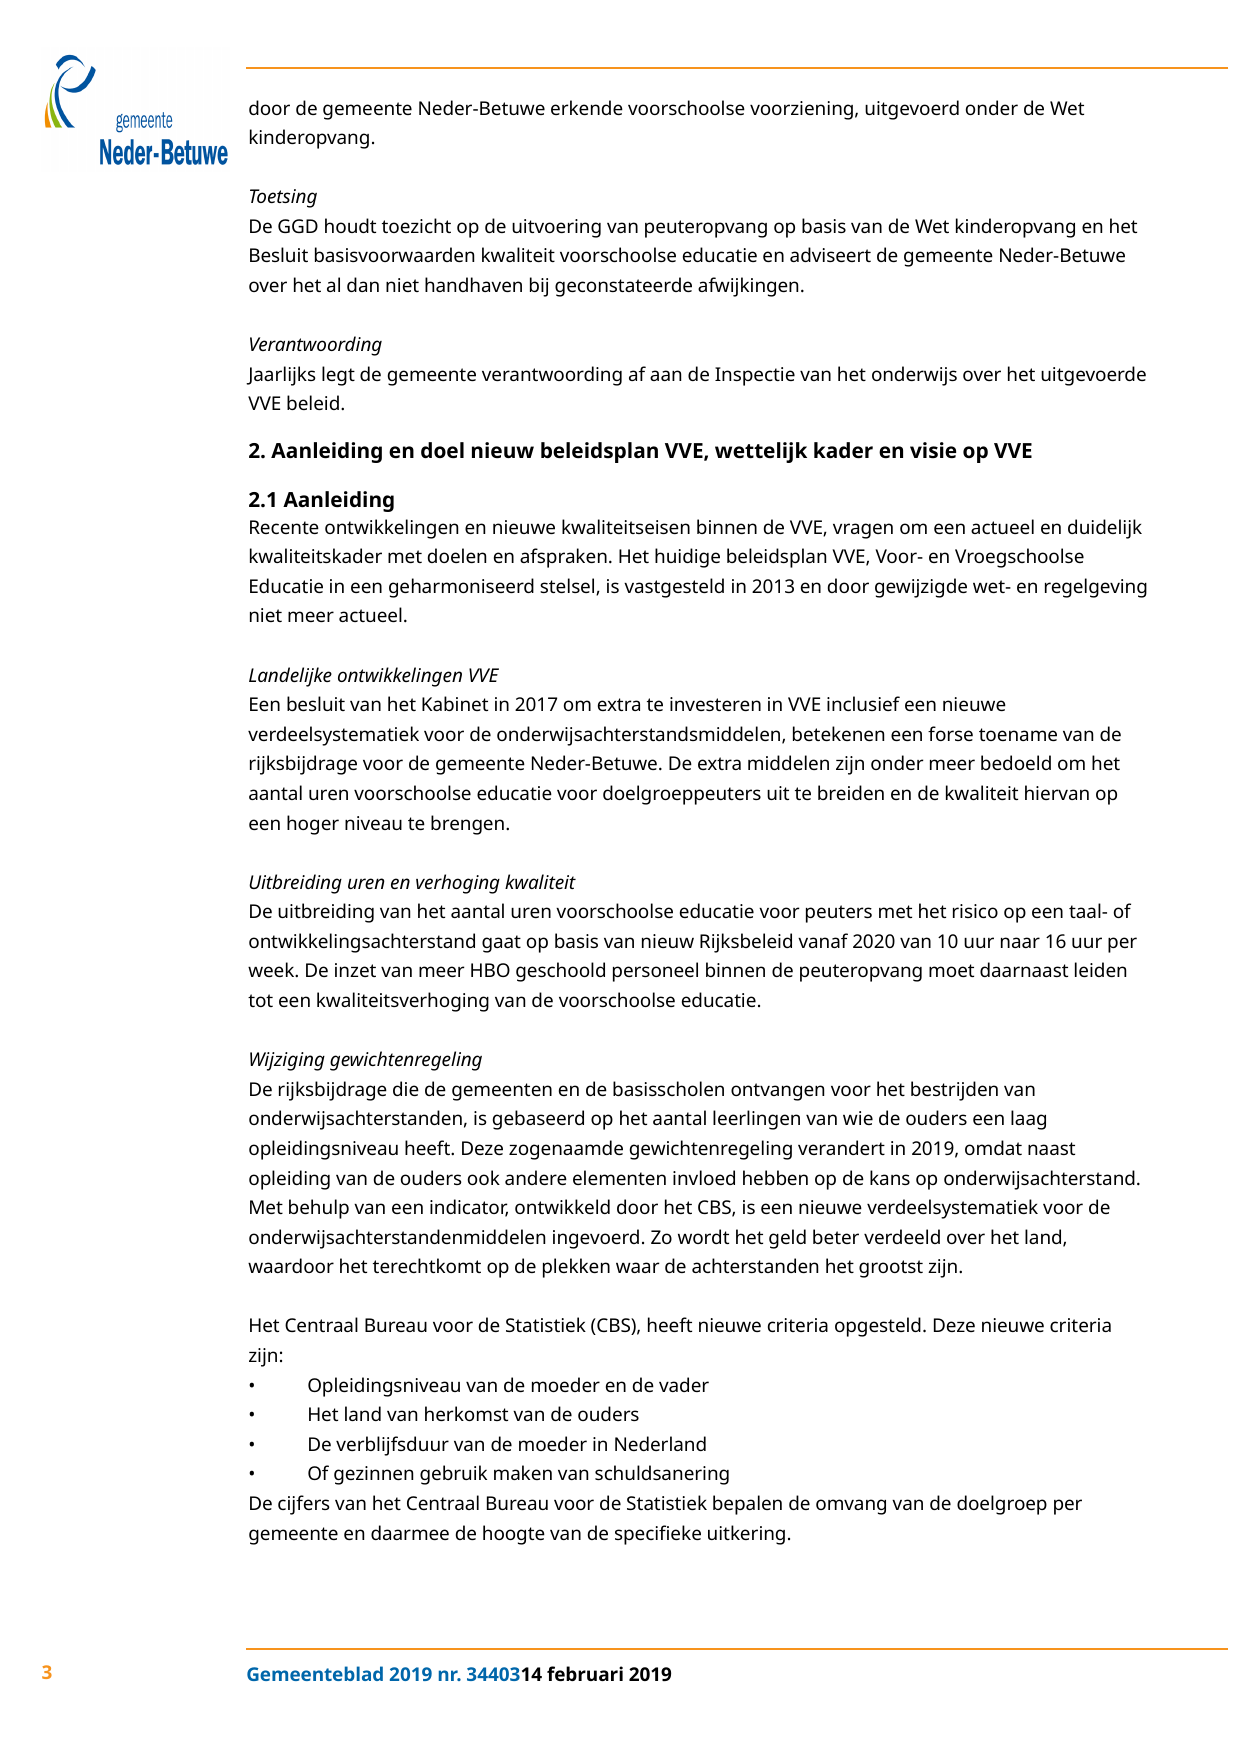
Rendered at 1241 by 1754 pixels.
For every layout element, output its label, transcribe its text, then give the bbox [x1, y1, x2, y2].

text Verantwoording [248, 331, 1152, 357]
text Wijziging gewichtenregeling [248, 1046, 1152, 1072]
text De rijksbijdrage die de gemeenten en de basisscholen ontvangen voor het bestrijden van onderwijsachterstanden, is gebaseerd op het aantal leerlingen van wie de ouders een laag opleidingsniveau heeft. Deze zogenaamde gewichtenregeling verandert in 2019, omdat naast opleiding van de ouders ook andere elementen invloed hebben op de kans op onderwijsachterstand. [248, 1076, 1152, 1191]
picture [41, 47, 231, 172]
text Het Centraal Bureau voor de Statistiek (CBS), heeft nieuwe criteria opgesteld. Deze nieuwe criteria zijn: [248, 1313, 1152, 1368]
text Landelijke ontwikkelingen VVE [248, 662, 1152, 688]
list Het land van herkomst van de ouders [248, 1401, 1152, 1427]
list Of gezinnen gebruik maken van schuldsanering [248, 1461, 1152, 1486]
text Met behulp van een indicator, ontwikkeld door het CBS, is een nieuwe verdeelsystematiek voor de onderwijsachterstandenmiddelen ingevoerd. Zo wordt het geld beter verdeeld over het land, waardoor het terechtkomt op de plekken waar de achterstanden het grootst zijn. [248, 1194, 1152, 1279]
text De uitbreiding van het aantal uren voorschoolse educatie voor peuters met het risico op een taal- of ontwikkelingsachterstand gaat op basis van nieuw Rijksbeleid vanaf 2020 van 10 uur naar 16 uur per week. De inzet van meer HBO geschoold personeel binnen de peuteropvang moet daarnaast leiden tot een kwaliteitsverhoging van de voorschoolse educatie. [248, 898, 1152, 1013]
text door de gemeente Neder-Betuwe erkende voorschoolse voorziening, uitgevoerd onder de Wet kinderopvang. [248, 95, 1152, 150]
list De verblijfsduur van de moeder in Nederland [248, 1431, 1152, 1457]
list Opleidingsniveau van de moeder en de vader [248, 1372, 1152, 1398]
text 2. Aanleiding en doel nieuw beleidsplan VVE, wettelijk kader en visie op VVE [248, 436, 1152, 465]
text Uitbreiding uren en verhoging kwaliteit [248, 869, 1152, 895]
text Recente ontwikkelingen en nieuwe kwaliteitseisen binnen de VVE, vragen om een actueel en duidelijk kwaliteitskader met doelen en afspraken. Het huidige beleidsplan VVE, Voor- en Vroegschoolse Educatie in een geharmoniseerd stelsel, is vastgesteld in 2013 en door gewijzigde wet- en regelgeving niet meer actueel. [248, 514, 1152, 628]
text Toetsing [248, 183, 1152, 209]
text 2.1 Aanleiding [248, 486, 1152, 514]
text Een besluit van het Kabinet in 2017 om extra te investeren in VVE inclusief een nieuwe verdeelsystematiek voor de onderwijsachterstandsmiddelen, betekenen een forse toename van de rijksbijdrage voor de gemeente Neder-Betuwe. De extra middelen zijn onder meer bedoeld om het aantal uren voorschoolse educatie voor doelgroeppeuters uit te breiden en de kwaliteit hiervan op een hoger niveau te brengen. [248, 691, 1152, 836]
text De cijfers van het Centraal Bureau voor de Statistiek bepalen de omvang van de doelgroep per gemeente en daarmee de hoogte van de specifieke uitkering. [248, 1490, 1152, 1546]
text De GGD houdt toezicht op de uitvoering van peuteropvang op basis van de Wet kinderopvang en het Besluit basisvoorwaarden kwaliteit voorschoolse educatie en adviseert de gemeente Neder-Betuwe over het al dan niet handhaven bij geconstateerde afwijkingen. [248, 213, 1152, 298]
text Jaarlijks legt de gemeente verantwoording af aan de Inspectie van het onderwijs over het uitgevoerde VVE beleid. [248, 361, 1152, 416]
